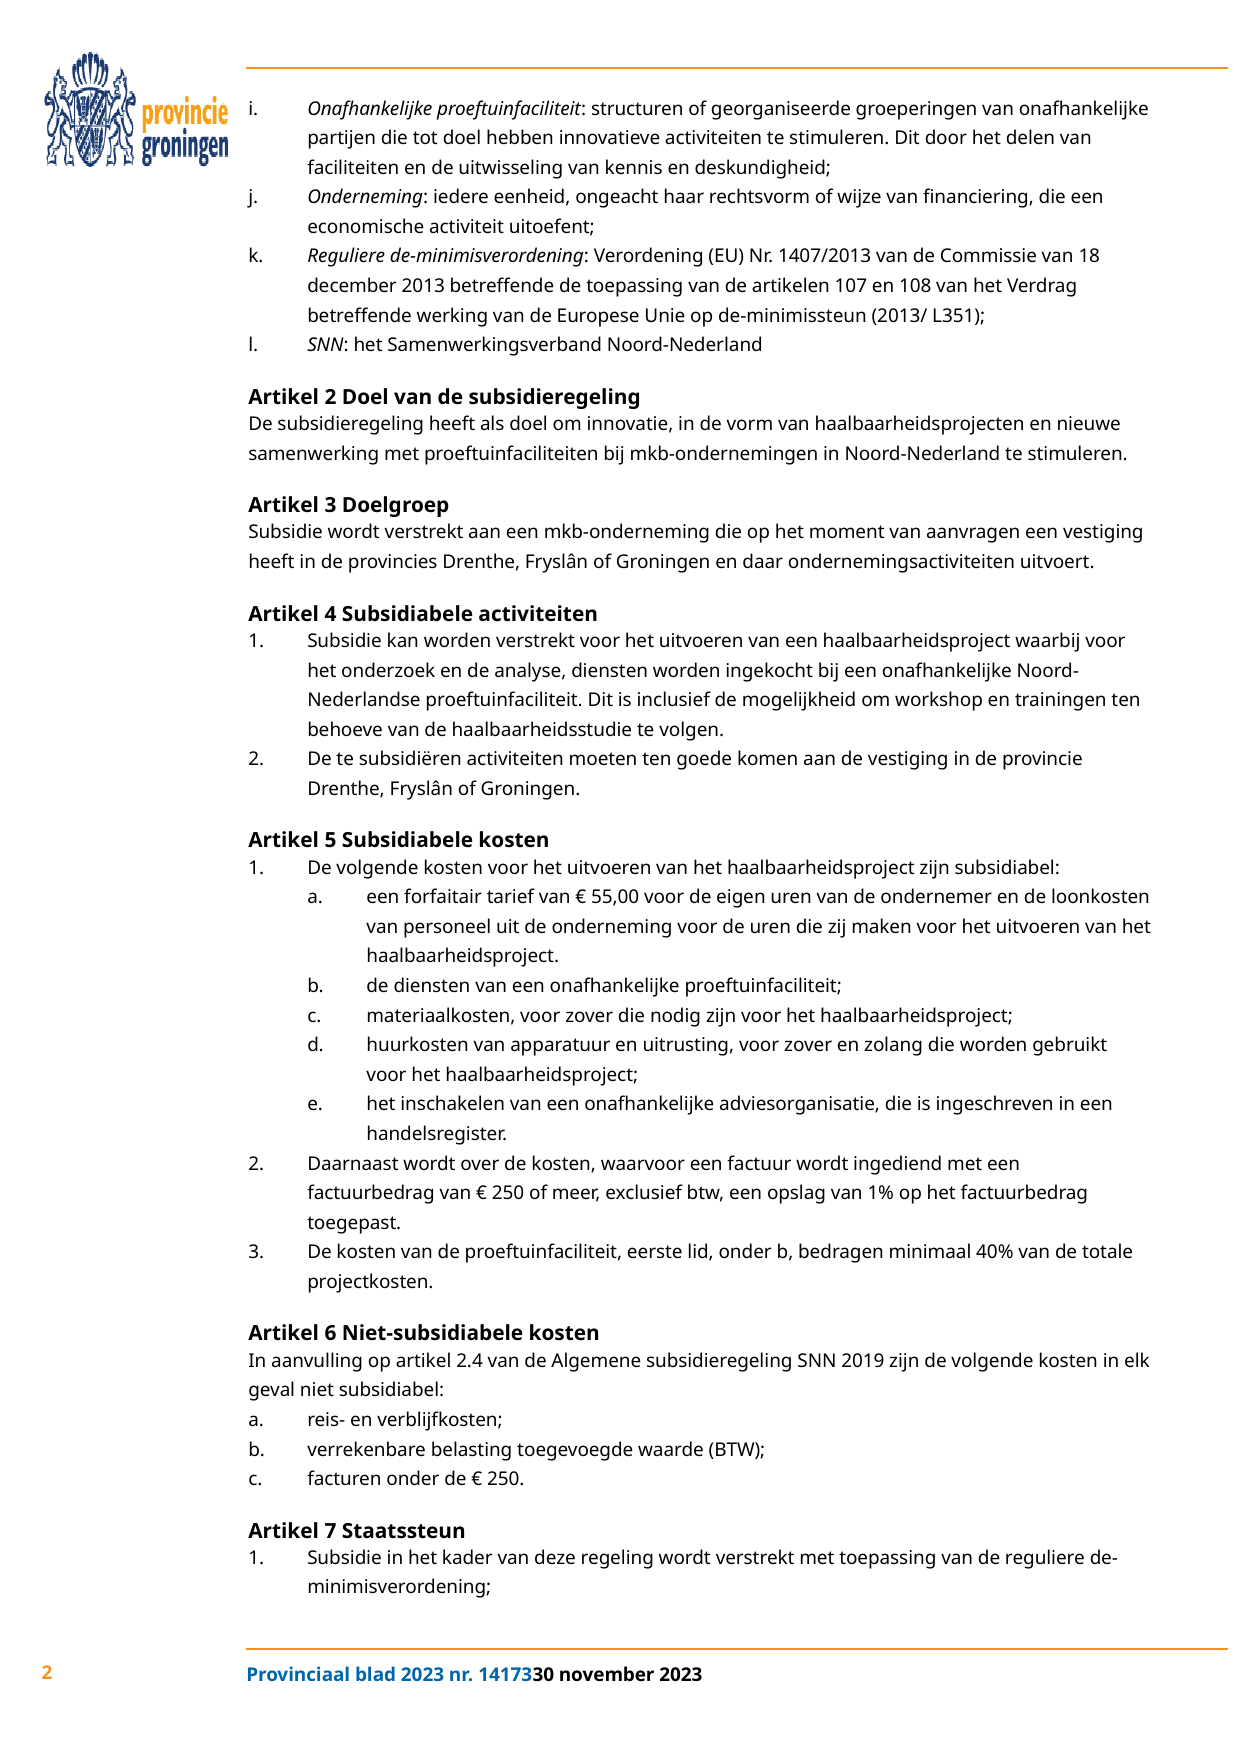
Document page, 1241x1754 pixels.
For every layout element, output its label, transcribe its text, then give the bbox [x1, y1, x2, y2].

text De subsidieregeling heeft als doel om innovatie, in de vorm van haalbaarheidsprojecten en nieuwe samenwerking met proeftuinfaciliteiten bij mkb-ondernemingen in Noord-Nederland te stimuleren. [248, 410, 1152, 466]
list verrekenbare belasting toegevoegde waarde (BTW); [248, 1436, 1152, 1461]
list De te subsidiëren activiteiten moeten ten goede komen aan de vestiging in de provincie Drenthe, Fryslân of Groningen. [248, 746, 1152, 801]
list de diensten van een onafhankelijke proeftuinfaciliteit; [307, 972, 1152, 998]
list reis- en verblijfkosten; [248, 1406, 1152, 1432]
picture [41, 47, 231, 172]
list De kosten van de proeftuinfaciliteit, eerste lid, onder b, bedragen minimaal 40% van de totale projectkosten. [248, 1238, 1152, 1294]
list Onderneming: iedere eenheid, ongeacht haar rechtsvorm of wijze van financiering, die een economische activiteit uitoefent; [248, 183, 1152, 239]
list SNN: het Samenwerkingsverband Noord-Nederland [248, 331, 1152, 357]
list Reguliere de-minimisverordening: Verordening (EU) Nr. 1407/2013 van de Commissie van 18 december 2013 betreffende de toepassing van de artikelen 107 en 108 van het Verdrag betreffende werking van de Europese Unie op de-minimissteun (2013/ L351); [248, 243, 1152, 328]
text Artikel 3 Doelgroep [248, 490, 1152, 519]
list huurkosten van apparatuur en uitrusting, voor zover en zolang die worden gebruikt voor het haalbaarheidsproject; [307, 1031, 1152, 1087]
list het inschakelen van een onafhankelijke adviesorganisatie, die is ingeschreven in een handelsregister. [307, 1091, 1152, 1146]
list De volgende kosten voor het uitvoeren van het haalbaarheidsproject zijn subsidiabel: [248, 854, 1152, 880]
text Artikel 4 Subsidiabele activiteiten [248, 599, 1152, 627]
list Onafhankelijke proeftuinfaciliteit: structuren of georganiseerde groeperingen van onafhankelijke partijen die tot doel hebben innovatieve activiteiten te stimuleren. Dit door het delen van faciliteiten en de uitwisseling van kennis en deskundigheid; [248, 95, 1152, 180]
text Artikel 5 Subsidiabele kosten [248, 826, 1152, 854]
list Subsidie kan worden verstrekt voor het uitvoeren van een haalbaarheidsproject waarbij voor het onderzoek en de analyse, diensten worden ingekocht bij een onafhankelijke Noord-Nederlandse proeftuinfaciliteit. Dit is inclusief de mogelijkheid om workshop en trainingen ten behoeve van de haalbaarheidsstudie te volgen. [248, 627, 1152, 742]
text Subsidie wordt verstrekt aan een mkb-onderneming die op het moment van aanvragen een vestiging heeft in de provincies Drenthe, Fryslân of Groningen en daar ondernemingsactiviteiten uitvoert. [248, 519, 1152, 574]
list Daarnaast wordt over de kosten, waarvoor een factuur wordt ingediend met een factuurbedrag van € 250 of meer, exclusief btw, een opslag van 1% op het factuurbedrag toegepast. [248, 1150, 1152, 1235]
list materiaalkosten, voor zover die nodig zijn voor het haalbaarheidsproject; [307, 1002, 1152, 1028]
text Artikel 7 Staatssteun [248, 1516, 1152, 1544]
text In aanvulling op artikel 2.4 van de Algemene subsidieregeling SNN 2019 zijn de volgende kosten in elk geval niet subsidiabel: [248, 1347, 1152, 1402]
list facturen onder de € 250. [248, 1465, 1152, 1491]
text Artikel 2 Doel van de subsidieregeling [248, 382, 1152, 410]
text Artikel 6 Niet-subsidiabele kosten [248, 1318, 1152, 1347]
list Subsidie in het kader van deze regeling wordt verstrekt met toepassing van de reguliere de-minimisverordening; [248, 1544, 1152, 1599]
list een forfaitair tarief van € 55,00 voor de eigen uren van de ondernemer en de loonkosten van personeel uit de onderneming voor de uren die zij maken voor het uitvoeren van het haalbaarheidsproject. [307, 883, 1152, 968]
